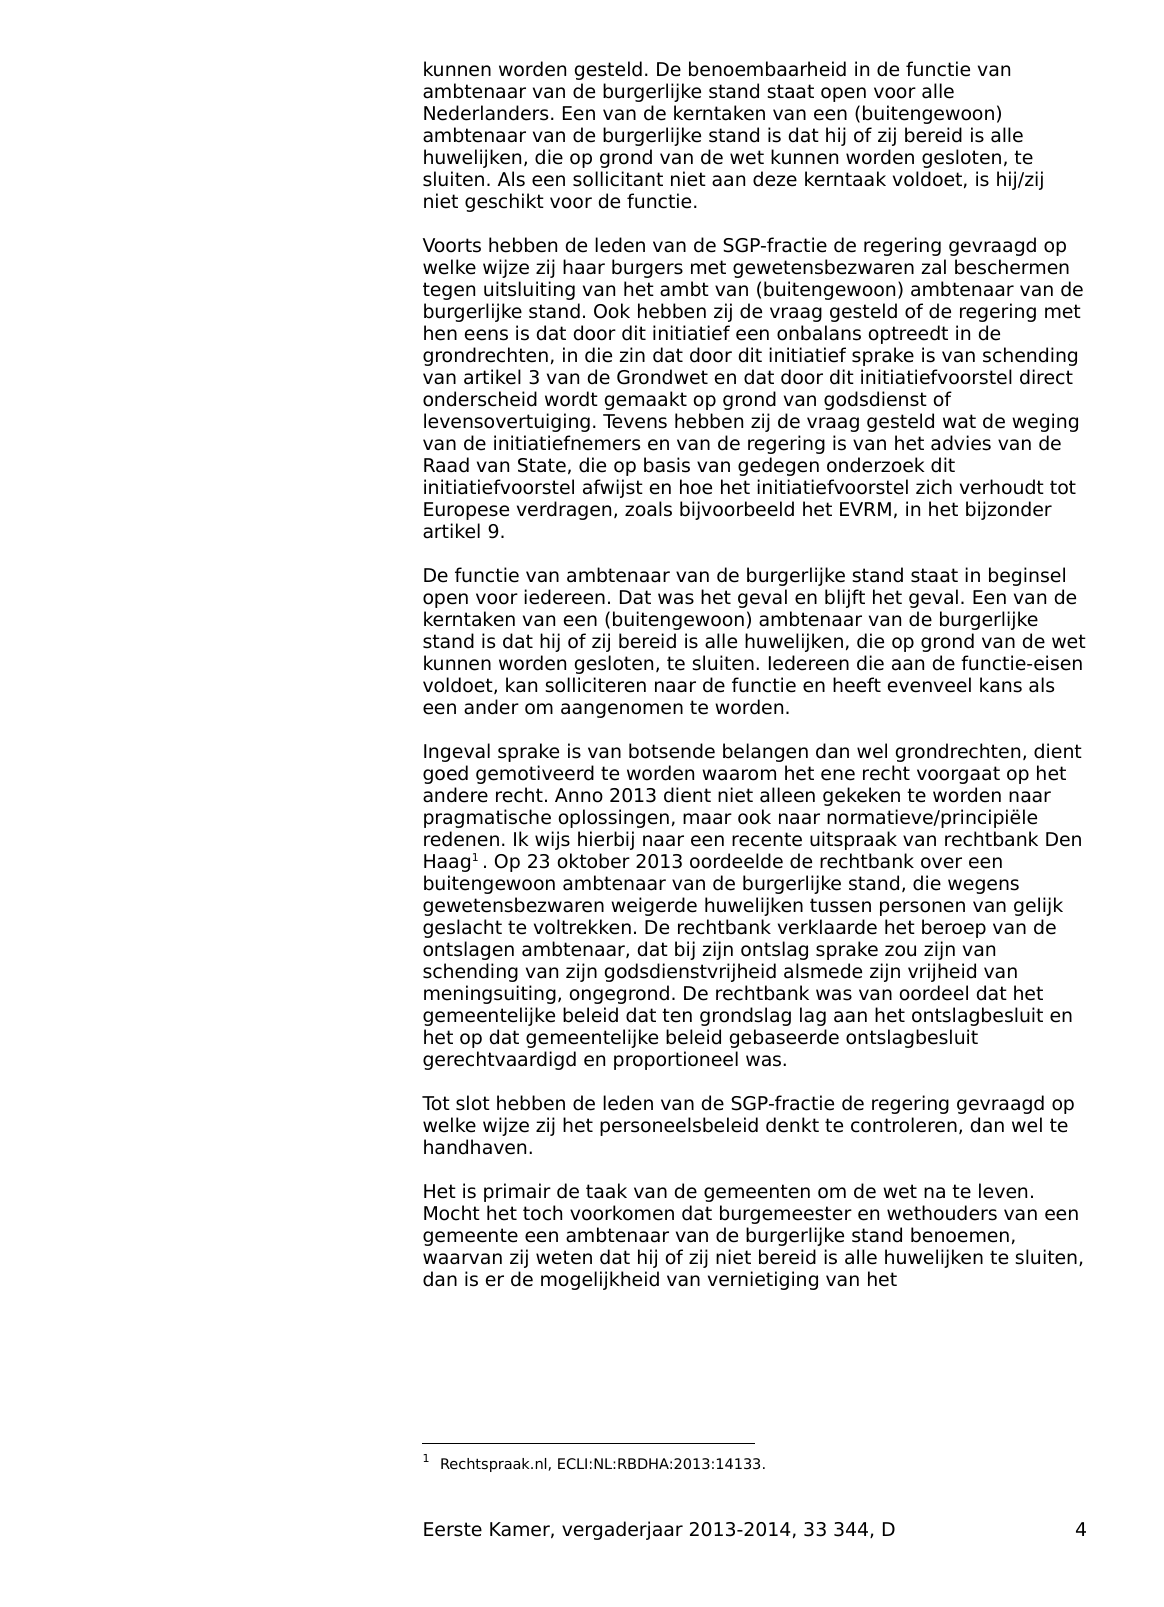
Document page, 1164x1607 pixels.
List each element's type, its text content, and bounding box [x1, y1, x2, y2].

text Voorts hebben de leden van de SGP-fractie de regering gevraagd op welke wijze zij haar burgers met gewetensbezwaren zal beschermen tegen uitsluiting van het ambt van (buitengewoon) ambtenaar van de burgerlijke stand. Ook hebben zij de vraag gesteld of de regering met hen eens is dat door dit initiatief een onbalans optreedt in de grondrechten, in die zin dat door dit initiatief sprake is van schending van artikel 3 van de Grondwet en dat door dit initiatiefvoorstel direct onderscheid wordt gemaakt op grond van godsdienst of levensovertuiging. Tevens hebben zij de vraag gesteld wat de weging van de initiatiefnemers en van de regering is van het advies van de Raad van State, die op basis van gedegen onderzoek dit initiatiefvoorstel afwijst en hoe het initiatiefvoorstel zich verhoudt tot Europese verdragen, zoals bijvoorbeeld het EVRM, in het bijzonder artikel 9. [422, 235, 1087, 543]
text Rechtspraak.nl, ECLI:NL:RBDHA:2013:14133. [422, 1452, 1087, 1474]
text kunnen worden gesteld. De benoembaarheid in de functie van ambtenaar van de burgerlijke stand staat open voor alle Nederlanders. Een van de kerntaken van een (buitengewoon) ambtenaar van de burgerlijke stand is dat hij of zij bereid is alle huwelijken, die op grond van de wet kunnen worden gesloten, te sluiten. Als een sollicitant niet aan deze kerntaak voldoet, is hij/zij niet geschikt voor de functie. [422, 59, 1087, 213]
text Tot slot hebben de leden van de SGP-fractie de regering gevraagd op welke wijze zij het personeelsbeleid denkt te controleren, dan wel te handhaven. [422, 1093, 1087, 1159]
text De functie van ambtenaar van de burgerlijke stand staat in beginsel open voor iedereen. Dat was het geval en blijft het geval. Een van de kerntaken van een (buitengewoon) ambtenaar van de burgerlijke stand is dat hij of zij bereid is alle huwelijken, die op grond van de wet kunnen worden gesloten, te sluiten. Iedereen die aan de functie-eisen voldoet, kan solliciteren naar de functie en heeft evenveel kans als een ander om aangenomen te worden. [422, 565, 1087, 719]
text Ingeval sprake is van botsende belangen dan wel grondrechten, dient goed gemotiveerd te worden waarom het ene recht voorgaat op het andere recht. Anno 2013 dient niet alleen gekeken te worden naar pragmatische oplossingen, maar ook naar normatieve/principiële redenen. Ik wijs hierbij naar een recente uitspraak van rechtbank Den Haag. Op 23 oktober 2013 oordeelde de rechtbank over een buitengewoon ambtenaar van de burgerlijke stand, die wegens gewetensbezwaren weigerde huwelijken tussen personen van gelijk geslacht te voltrekken. De rechtbank verklaarde het beroep van de ontslagen ambtenaar, dat bij zijn ontslag sprake zou zijn van schending van zijn godsdienstvrijheid alsmede zijn vrijheid van meningsuiting, ongegrond. De rechtbank was van oordeel dat het gemeentelijke beleid dat ten grondslag lag aan het ontslagbesluit en het op dat gemeentelijke beleid gebaseerde ontslagbesluit gerechtvaardigd en proportioneel was. [422, 741, 1087, 1071]
text Het is primair de taak van de gemeenten om de wet na te leven. Mocht het toch voorkomen dat burgemeester en wethouders van een gemeente een ambtenaar van de burgerlijke stand benoemen, waarvan zij weten dat hij of zij niet bereid is alle huwelijken te sluiten, dan is er de mogelijkheid van vernietiging van het [422, 1181, 1087, 1291]
